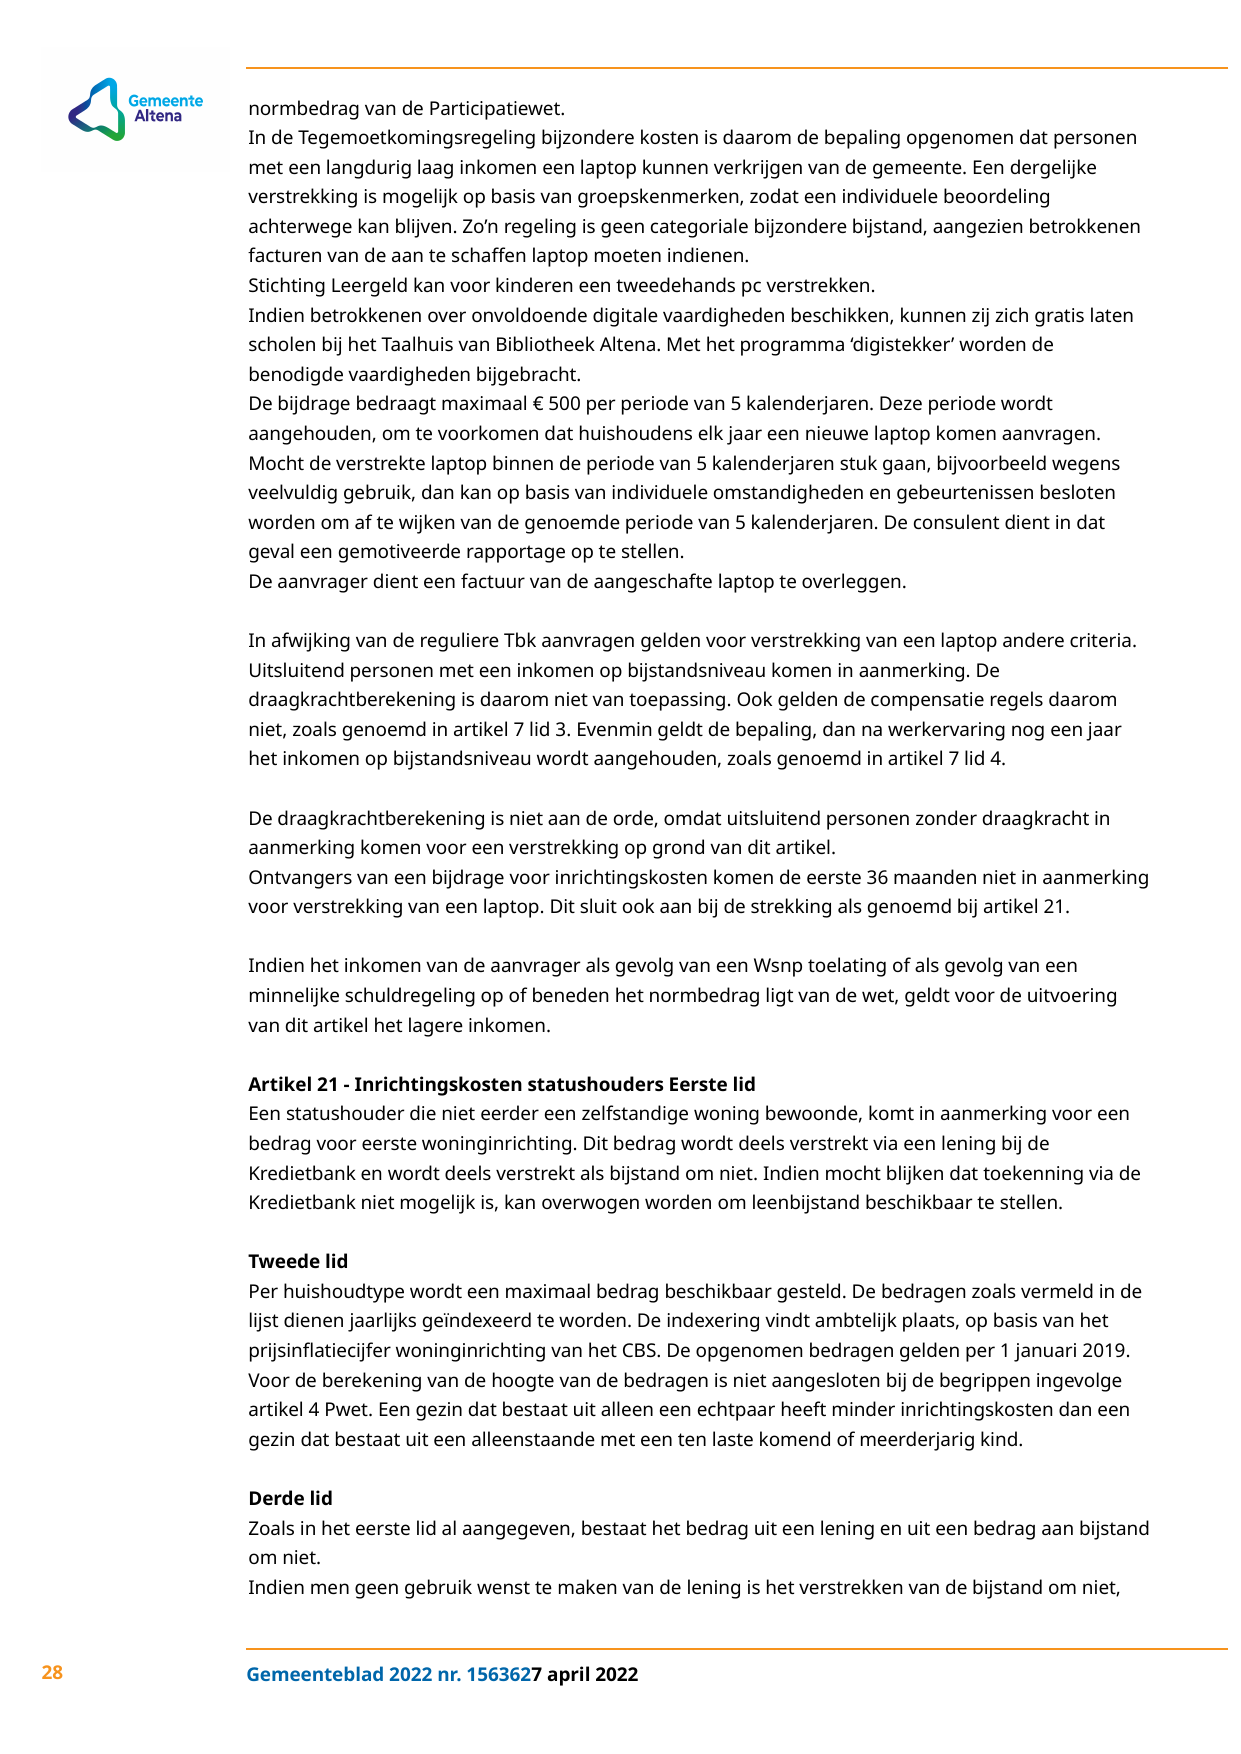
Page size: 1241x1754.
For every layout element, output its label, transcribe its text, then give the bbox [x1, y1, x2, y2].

text De bijdrage bedraagt maximaal € 500 per periode van 5 kalenderjaren. Deze periode wordt aangehouden, om te voorkomen dat huishoudens elk jaar een nieuwe laptop komen aanvragen. [248, 391, 1152, 446]
text Tweede lid [248, 1248, 1152, 1274]
text Artikel 21 - Inrichtingskosten statushouders Eerste lid [248, 1071, 1152, 1097]
text Indien het inkomen van de aanvrager als gevolg van een Wsnp toelating of als gevolg van een minnelijke schuldregeling op of beneden het normbedrag ligt van de wet, geldt voor de uitvoering van dit artikel het lagere inkomen. [248, 953, 1152, 1038]
text Per huishoudtype wordt een maximaal bedrag beschikbaar gesteld. De bedragen zoals vermeld in de lijst dienen jaarlijks geïndexeerd te worden. De indexering vindt ambtelijk plaats, op basis van het prijsinflatiecijfer woninginrichting van het CBS. De opgenomen bedragen gelden per 1 januari 2019. [248, 1278, 1152, 1363]
text Een statushouder die niet eerder een zelfstandige woning bewoonde, komt in aanmerking voor een bedrag voor eerste woninginrichting. Dit bedrag wordt deels verstrekt via een lening bij de Kredietbank en wordt deels verstrekt als bijstand om niet. Indien mocht blijken dat toekenning via de Kredietbank niet mogelijk is, kan overwogen worden om leenbijstand beschikbaar te stellen. [248, 1101, 1152, 1215]
text In de Tegemoetkomingsregeling bijzondere kosten is daarom de bepaling opgenomen dat personen met een langdurig laag inkomen een laptop kunnen verkrijgen van de gemeente. Een dergelijke verstrekking is mogelijk op basis van groepskenmerken, zodat een individuele beoordeling achterwege kan blijven. Zo’n regeling is geen categoriale bijzondere bijstand, aangezien betrokkenen facturen van de aan te schaffen laptop moeten indienen. [248, 124, 1152, 268]
text In afwijking van de reguliere Tbk aanvragen gelden voor verstrekking van een laptop andere criteria. Uitsluitend personen met een inkomen op bijstandsniveau komen in aanmerking. De draagkrachtberekening is daarom niet van toepassing. Ook gelden de compensatie regels daarom niet, zoals genoemd in artikel 7 lid 3. Evenmin geldt de bepaling, dan na werkervaring nog een jaar het inkomen op bijstandsniveau wordt aangehouden, zoals genoemd in artikel 7 lid 4. [248, 627, 1152, 771]
text Indien men geen gebruik wenst te maken van de lening is het verstrekken van de bijstand om niet, [248, 1574, 1152, 1600]
text De aanvrager dient een factuur van de aangeschafte laptop te overleggen. [248, 568, 1152, 594]
text Mocht de verstrekte laptop binnen de periode van 5 kalenderjaren stuk gaan, bijvoorbeeld wegens veelvuldig gebruik, dan kan op basis van individuele omstandigheden en gebeurtenissen besloten worden om af te wijken van de genoemde periode van 5 kalenderjaren. De consulent dient in dat geval een gemotiveerde rapportage op te stellen. [248, 450, 1152, 564]
text Voor de berekening van de hoogte van de bedragen is niet aangesloten bij de begrippen ingevolge artikel 4 Pwet. Een gezin dat bestaat uit alleen een echtpaar heeft minder inrichtingskosten dan een gezin dat bestaat uit een alleenstaande met een ten laste komend of meerderjarig kind. [248, 1367, 1152, 1452]
picture [41, 47, 231, 172]
text Indien betrokkenen over onvoldoende digitale vaardigheden beschikken, kunnen zij zich gratis laten scholen bij het Taalhuis van Bibliotheek Altena. Met het programma ‘digistekker’ worden de benodigde vaardigheden bijgebracht. [248, 302, 1152, 387]
text Zoals in het eerste lid al aangegeven, bestaat het bedrag uit een lening en uit een bedrag aan bijstand om niet. [248, 1515, 1152, 1570]
text Derde lid [248, 1485, 1152, 1511]
text Ontvangers van een bijdrage voor inrichtingskosten komen de eerste 36 maanden niet in aanmerking voor verstrekking van een laptop. Dit sluit ook aan bij de strekking als genoemd bij artikel 21. [248, 864, 1152, 919]
text Stichting Leergeld kan voor kinderen een tweedehands pc verstrekken. [248, 272, 1152, 298]
text De draagkrachtberekening is niet aan de orde, omdat uitsluitend personen zonder draagkracht in aanmerking komen voor een verstrekking op grond van dit artikel. [248, 805, 1152, 860]
text normbedrag van de Participatiewet. [248, 95, 1152, 121]
